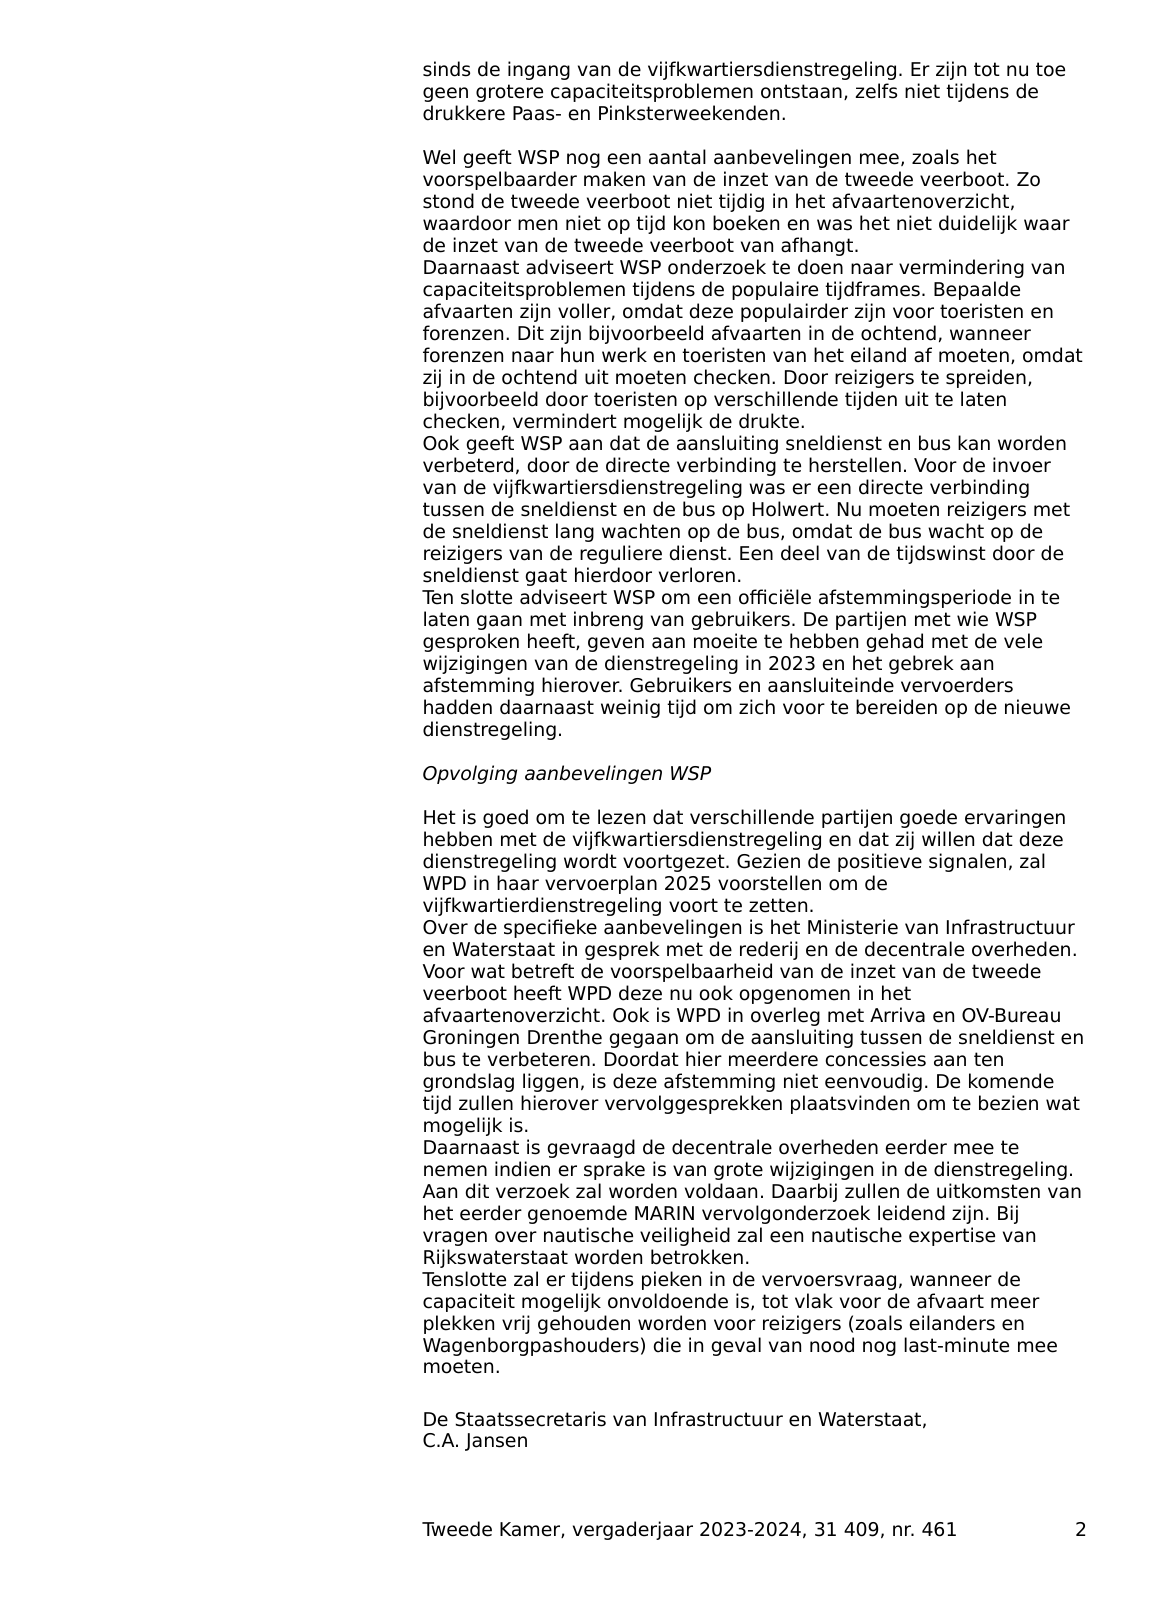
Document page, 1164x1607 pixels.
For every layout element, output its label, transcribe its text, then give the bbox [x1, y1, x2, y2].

text Daarnaast adviseert WSP onderzoek te doen naar vermindering van capaciteitsproblemen tijdens de populaire tijdframes. Bepaalde afvaarten zijn voller, omdat deze populairder zijn voor toeristen en forenzen. Dit zijn bijvoorbeeld afvaarten in de ochtend, wanneer forenzen naar hun werk en toeristen van het eiland af moeten, omdat zij in de ochtend uit moeten checken. Door reizigers te spreiden, bijvoorbeeld door toeristen op verschillende tijden uit te laten checken, vermindert mogelijk de drukte. [422, 257, 1087, 433]
text Ten slotte adviseert WSP om een officiële afstemmingsperiode in te laten gaan met inbreng van gebruikers. De partijen met wie WSP gesproken heeft, geven aan moeite te hebben gehad met de vele wijzigingen van de dienstregeling in 2023 en het gebrek aan afstemming hierover. Gebruikers en aansluiteinde vervoerders hadden daarnaast weinig tijd om zich voor te bereiden op de nieuwe dienstregeling. [422, 587, 1087, 741]
text sinds de ingang van de vijfkwartiersdienstregeling. Er zijn tot nu toe geen grotere capaciteitsproblemen ontstaan, zelfs niet tijdens de drukkere Paas- en Pinksterweekenden. [422, 59, 1087, 125]
text De Staatssecretaris van Infrastructuur en Waterstaat, C.A. Jansen [422, 1408, 1087, 1452]
subtitle Opvolging aanbevelingen WSP [422, 763, 1087, 785]
text Tenslotte zal er tijdens pieken in de vervoersvraag, wanneer de capaciteit mogelijk onvoldoende is, tot vlak voor de afvaart meer plekken vrij gehouden worden voor reizigers (zoals eilanders en Wagenborgpashouders) die in geval van nood nog last-minute mee moeten. [422, 1268, 1087, 1378]
text Daarnaast is gevraagd de decentrale overheden eerder mee te nemen indien er sprake is van grote wijzigingen in de dienstregeling. Aan dit verzoek zal worden voldaan. Daarbij zullen de uitkomsten van het eerder genoemde MARIN vervolgonderzoek leidend zijn. Bij vragen over nautische veiligheid zal een nautische expertise van Rijkswaterstaat worden betrokken. [422, 1137, 1087, 1268]
text Wel geeft WSP nog een aantal aanbevelingen mee, zoals het voorspelbaarder maken van de inzet van de tweede veerboot. Zo stond de tweede veerboot niet tijdig in het afvaartenoverzicht, waardoor men niet op tijd kon boeken en was het niet duidelijk waar de inzet van de tweede veerboot van afhangt. [422, 147, 1087, 257]
text Over de specifieke aanbevelingen is het Ministerie van Infrastructuur en Waterstaat in gesprek met de rederij en de decentrale overheden. Voor wat betreft de voorspelbaarheid van de inzet van de tweede veerboot heeft WPD deze nu ook opgenomen in het afvaartenoverzicht. Ook is WPD in overleg met Arriva en OV-Bureau Groningen Drenthe gegaan om de aansluiting tussen de sneldienst en bus te verbeteren. Doordat hier meerdere concessies aan ten grondslag liggen, is deze afstemming niet eenvoudig. De komende tijd zullen hierover vervolggesprekken plaatsvinden om te bezien wat mogelijk is. [422, 917, 1087, 1137]
text Ook geeft WSP aan dat de aansluiting sneldienst en bus kan worden verbeterd, door de directe verbinding te herstellen. Voor de invoer van de vijfkwartiersdienstregeling was er een directe verbinding tussen de sneldienst en de bus op Holwert. Nu moeten reizigers met de sneldienst lang wachten op de bus, omdat de bus wacht op de reizigers van de reguliere dienst. Een deel van de tijdswinst door de sneldienst gaat hierdoor verloren. [422, 433, 1087, 587]
text Het is goed om te lezen dat verschillende partijen goede ervaringen hebben met de vijfkwartiersdienstregeling en dat zij willen dat deze dienstregeling wordt voortgezet. Gezien de positieve signalen, zal WPD in haar vervoerplan 2025 voorstellen om de vijfkwartierdienstregeling voort te zetten. [422, 807, 1087, 917]
